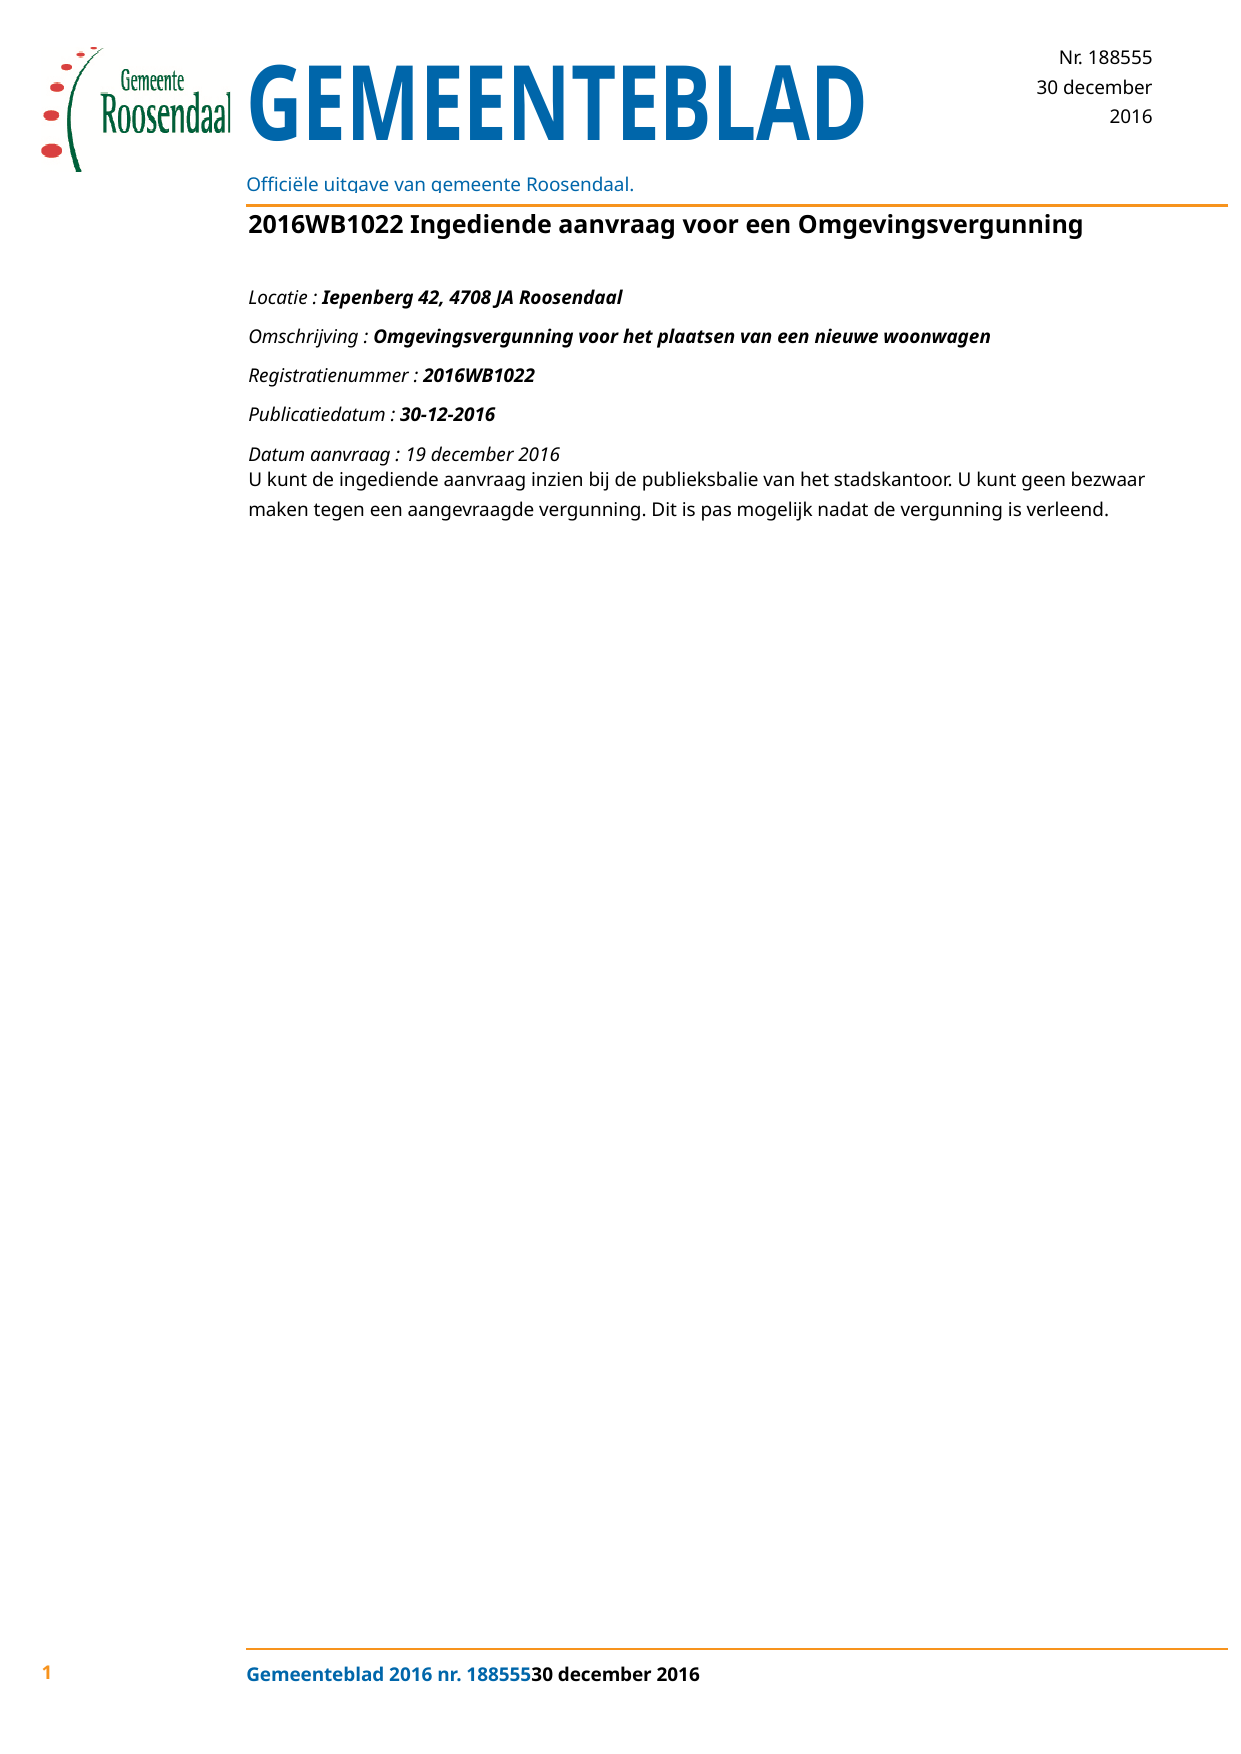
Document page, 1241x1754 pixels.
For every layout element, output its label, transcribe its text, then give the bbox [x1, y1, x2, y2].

picture [41, 47, 231, 172]
text Locatie : Iepenberg 42, 4708 JA Roosendaal [248, 284, 1152, 309]
text Registratienummer : 2016WB1022 [248, 362, 1152, 388]
text Omschrijving : Omgevingsvergunning voor het plaatsen van een nieuwe woonwagen [248, 323, 1152, 349]
text U kunt de ingediende aanvraag inzien bij de publieksbalie van het stadskantoor. U kunt geen bezwaar maken tegen een aangevraagde vergunning. Dit is pas mogelijk nadat de vergunning is verleend. [248, 467, 1152, 522]
text 2016WB1022 Ingediende aanvraag voor een Omgevingsvergunning [248, 207, 1152, 241]
text Publicatiedatum : 30-12-2016 [248, 402, 1152, 427]
text Datum aanvraag : 19 december 2016 [248, 441, 1152, 467]
